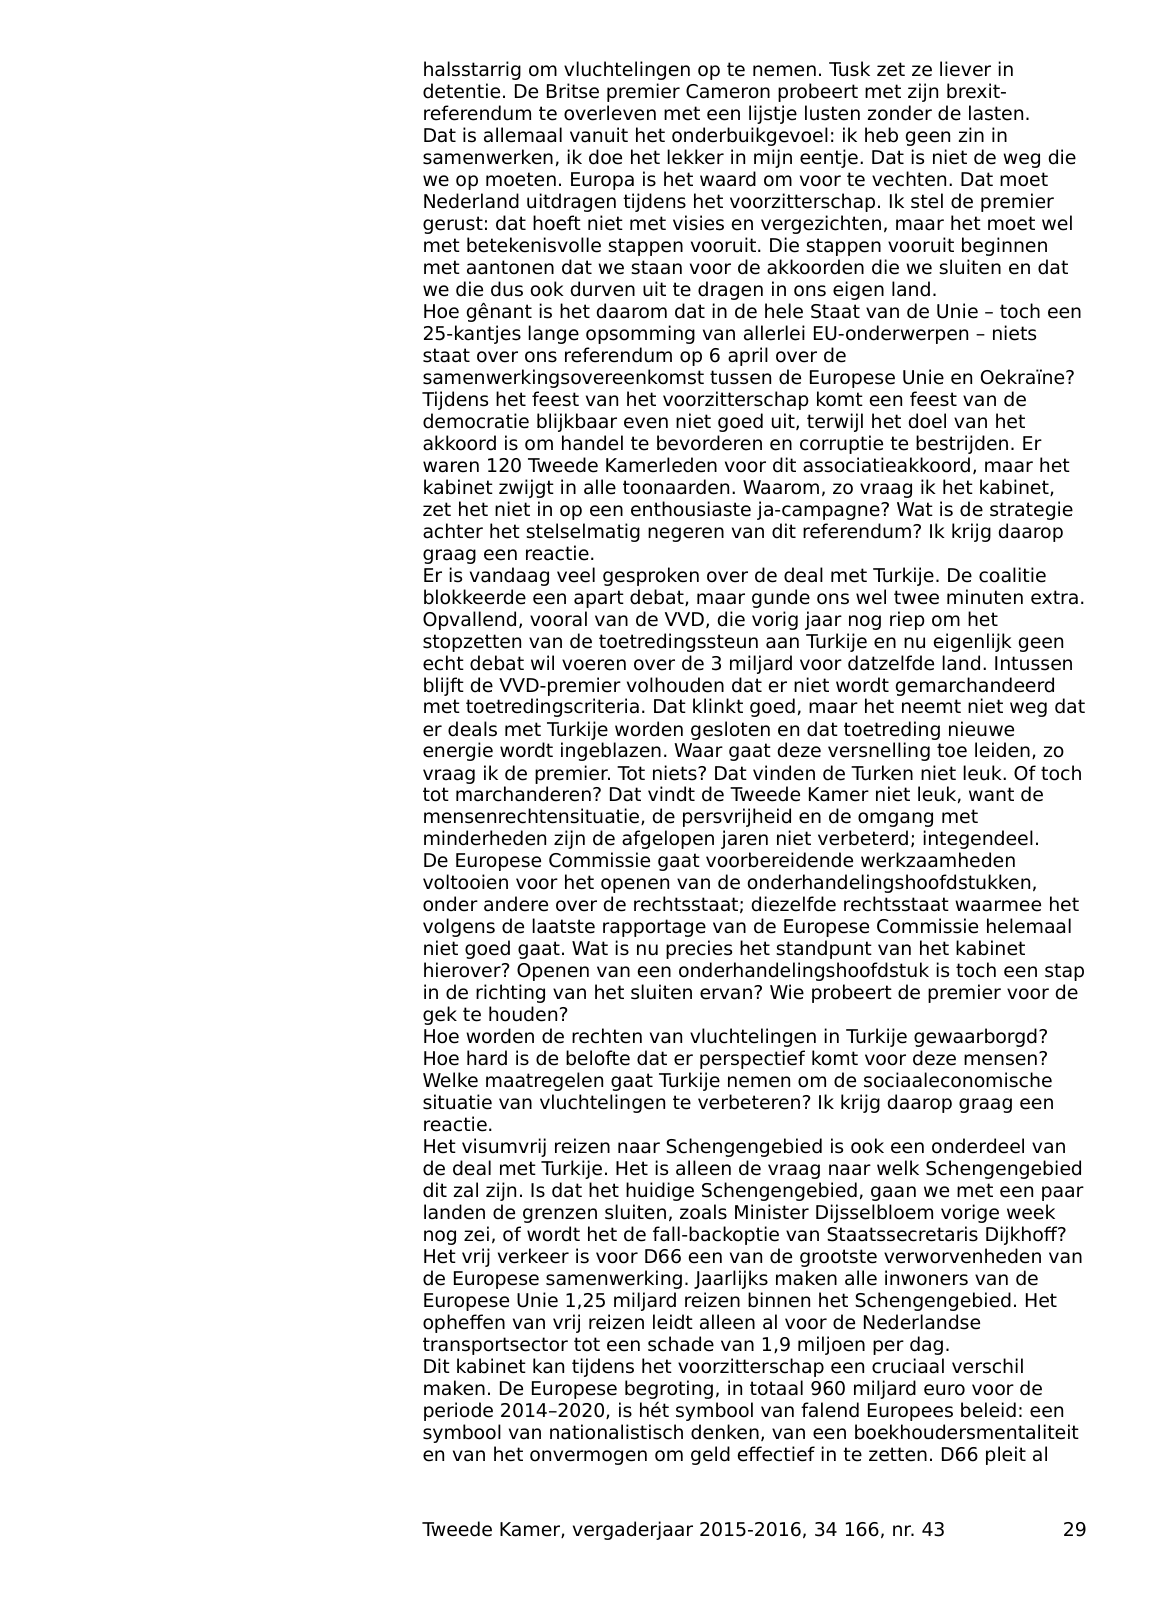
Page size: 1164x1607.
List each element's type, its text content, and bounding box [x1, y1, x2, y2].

text Hoe worden de rechten van vluchtelingen in Turkije gewaarborgd? Hoe hard is de belofte dat er perspectief komt voor deze mensen? Welke maatregelen gaat Turkije nemen om de sociaaleconomische situatie van vluchtelingen te verbeteren? Ik krijg daarop graag een reactie. [422, 1026, 1087, 1136]
text Dat is allemaal vanuit het onderbuikgevoel: ik heb geen zin in samenwerken, ik doe het lekker in mijn eentje. Dat is niet de weg die we op moeten. Europa is het waard om voor te vechten. Dat moet Nederland uitdragen tijdens het voorzitterschap. Ik stel de premier gerust: dat hoeft niet met visies en vergezichten, maar het moet wel met betekenisvolle stappen vooruit. Die stappen vooruit beginnen met aantonen dat we staan voor de akkoorden die we sluiten en dat we die dus ook durven uit te dragen in ons eigen land. [422, 125, 1087, 301]
text Hoe gênant is het daarom dat in de hele Staat van de Unie – toch een 25-kantjes lange opsomming van allerlei EU-onderwerpen – niets staat over ons referendum op 6 april over de samenwerkingsovereenkomst tussen de Europese Unie en Oekraïne? Tijdens het feest van het voorzitterschap komt een feest van de democratie blijkbaar even niet goed uit, terwijl het doel van het akkoord is om handel te bevorderen en corruptie te bestrijden. Er waren 120 Tweede Kamerleden voor dit associatieakkoord, maar het kabinet zwijgt in alle toonaarden. Waarom, zo vraag ik het kabinet, zet het niet in op een enthousiaste ja-campagne? Wat is de strategie achter het stelselmatig negeren van dit referendum? Ik krijg daarop graag een reactie. [422, 301, 1087, 564]
text Dit kabinet kan tijdens het voorzitterschap een cruciaal verschil maken. De Europese begroting, in totaal 960 miljard euro voor de periode 2014–2020, is hét symbool van falend Europees beleid: een symbool van nationalistisch denken, van een boekhoudersmentaliteit en van het onvermogen om geld effectief in te zetten. D66 pleit al [422, 1356, 1087, 1466]
text Het visumvrij reizen naar Schengengebied is ook een onderdeel van de deal met Turkije. Het is alleen de vraag naar welk Schengengebied dit zal zijn. Is dat het huidige Schengengebied, gaan we met een paar landen de grenzen sluiten, zoals Minister Dijsselbloem vorige week nog zei, of wordt het de fall-backoptie van Staatssecretaris Dijkhoff? Het vrij verkeer is voor D66 een van de grootste verworvenheden van de Europese samenwerking. Jaarlijks maken alle inwoners van de Europese Unie 1,25 miljard reizen binnen het Schengengebied. Het opheffen van vrij reizen leidt alleen al voor de Nederlandse transportsector tot een schade van 1,9 miljoen per dag. [422, 1136, 1087, 1356]
text Er is vandaag veel gesproken over de deal met Turkije. De coalitie blokkeerde een apart debat, maar gunde ons wel twee minuten extra. Opvallend, vooral van de VVD, die vorig jaar nog riep om het stopzetten van de toetredingssteun aan Turkije en nu eigenlijk geen echt debat wil voeren over de 3 miljard voor datzelfde land. Intussen blijft de VVD-premier volhouden dat er niet wordt gemarchandeerd met toetredingscriteria. Dat klinkt goed, maar het neemt niet weg dat er deals met Turkije worden gesloten en dat toetreding nieuwe energie wordt ingeblazen. Waar gaat deze versnelling toe leiden, zo vraag ik de premier. Tot niets? Dat vinden de Turken niet leuk. Of toch tot marchanderen? Dat vindt de Tweede Kamer niet leuk, want de mensenrechtensituatie, de persvrijheid en de omgang met minderheden zijn de afgelopen jaren niet verbeterd; integendeel. [422, 564, 1087, 850]
text halsstarrig om vluchtelingen op te nemen. Tusk zet ze liever in detentie. De Britse premier Cameron probeert met zijn brexit-referendum te overleven met een lijstje lusten zonder de lasten. [422, 59, 1087, 125]
text De Europese Commissie gaat voorbereidende werkzaamheden voltooien voor het openen van de onderhandelingshoofdstukken, onder andere over de rechtsstaat; diezelfde rechtsstaat waarmee het volgens de laatste rapportage van de Europese Commissie helemaal niet goed gaat. Wat is nu precies het standpunt van het kabinet hierover? Openen van een onderhandelingshoofdstuk is toch een stap in de richting van het sluiten ervan? Wie probeert de premier voor de gek te houden? [422, 850, 1087, 1026]
